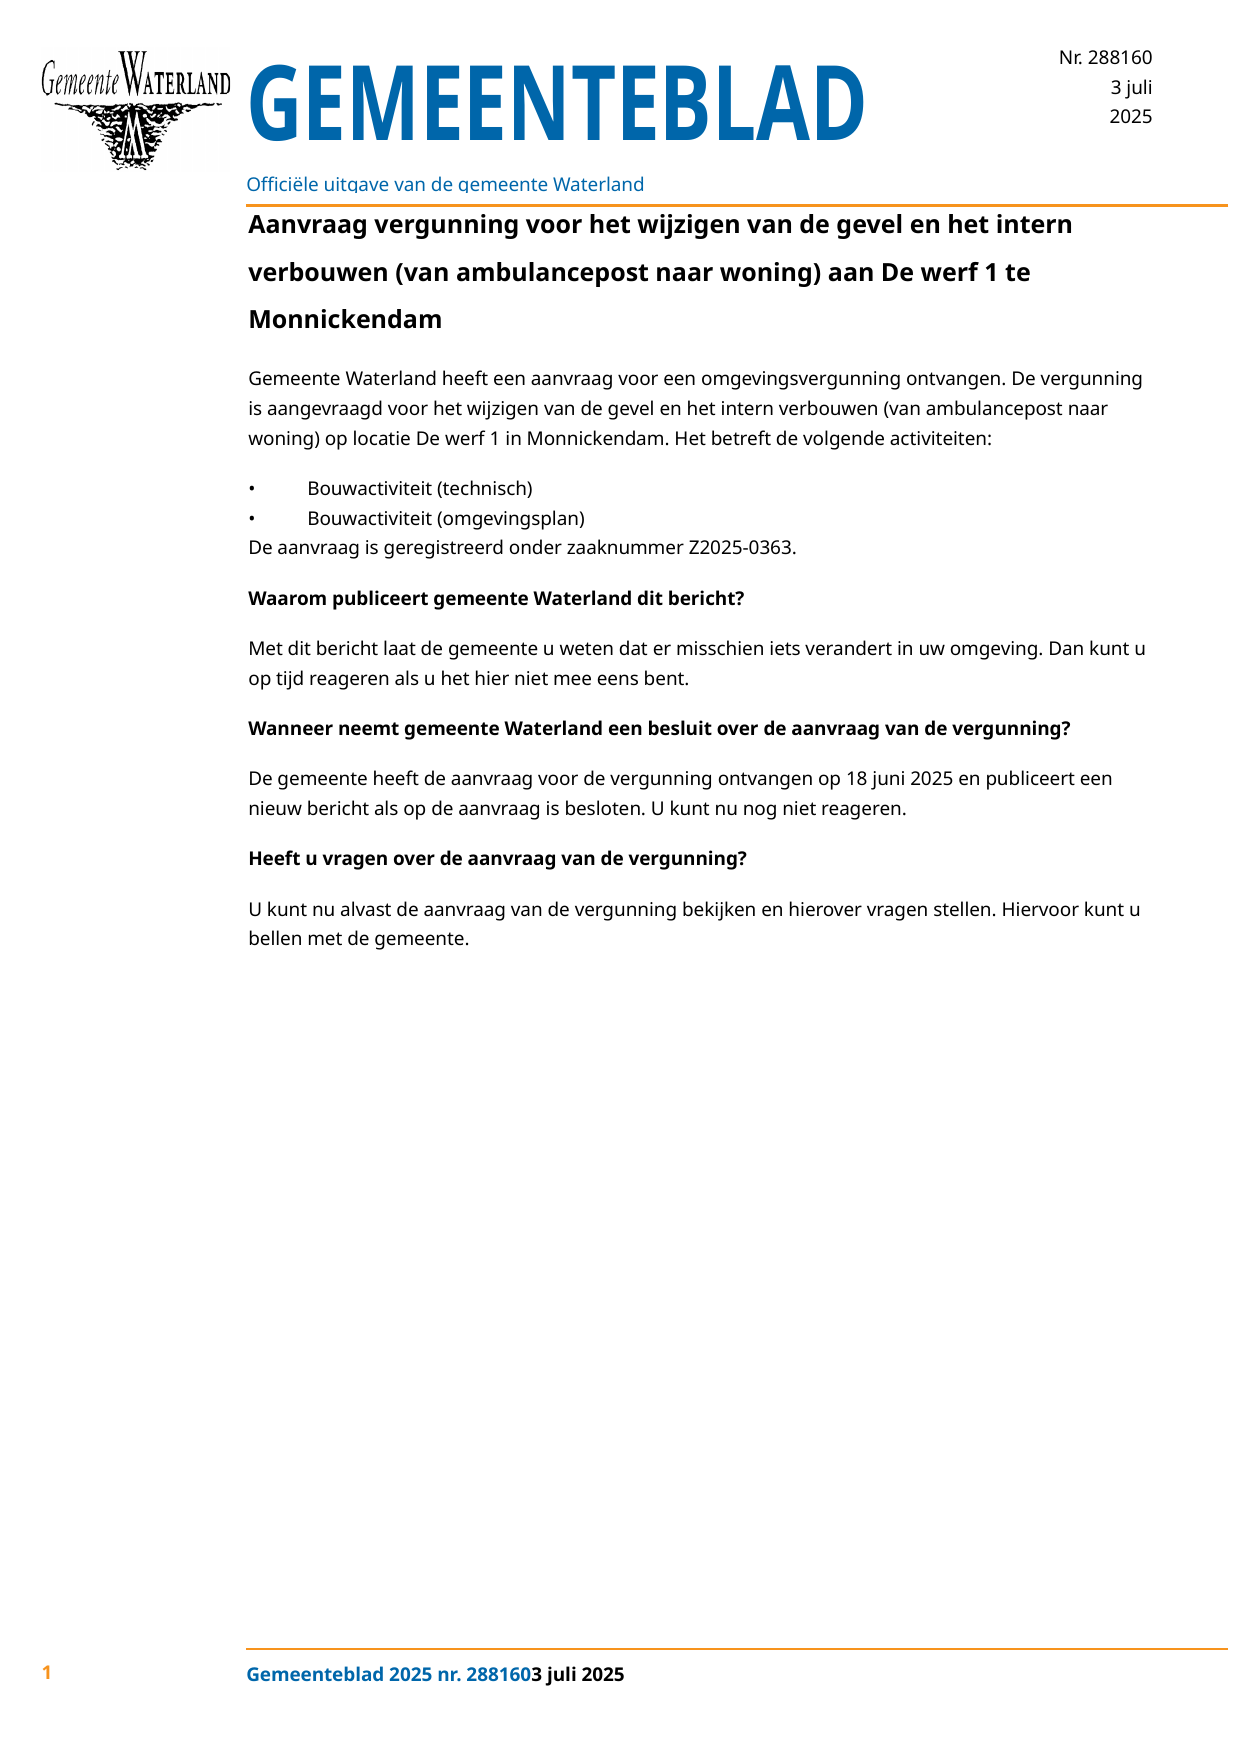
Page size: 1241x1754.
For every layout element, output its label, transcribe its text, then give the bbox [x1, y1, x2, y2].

list Bouwactiviteit (omgevingsplan) [248, 505, 1152, 530]
text Gemeente Waterland heeft een aanvraag voor een omgevingsvergunning ontvangen. De vergunning is aangevraagd voor het wijzigen van de gevel en het intern verbouwen (van ambulancepost naar woning) op locatie De werf 1 in Monnickendam. Het betreft de volgende activiteiten: [248, 366, 1152, 450]
list Bouwactiviteit (technisch) [248, 475, 1152, 501]
text U kunt nu alvast de aanvraag van de vergunning bekijken en hierover vragen stellen. Hiervoor kunt u bellen met de gemeente. [248, 896, 1152, 951]
text Waarom publiceert gemeente Waterland dit bericht? [248, 585, 1152, 610]
picture [41, 47, 231, 172]
text De aanvraag is geregistreerd onder zaaknummer Z2025-0363. [248, 534, 1152, 560]
text Heeft u vragen over de aanvraag van de vergunning? [248, 846, 1152, 871]
text Wanneer neemt gemeente Waterland een besluit over de aanvraag van de vergunning? [248, 715, 1152, 741]
text De gemeente heeft de aanvraag voor de vergunning ontvangen op 18 juni 2025 en publiceert een nieuw bericht als op de aanvraag is besloten. U kunt nu nog niet reageren. [248, 766, 1152, 821]
text Met dit bericht laat de gemeente u weten dat er misschien iets verandert in uw omgeving. Dan kunt u op tijd reageren als u het hier niet mee eens bent. [248, 635, 1152, 690]
text Aanvraag vergunning voor het wijzigen van de gevel en het intern verbouwen (van ambulancepost naar woning) aan De werf 1 te Monnickendam [248, 207, 1152, 336]
